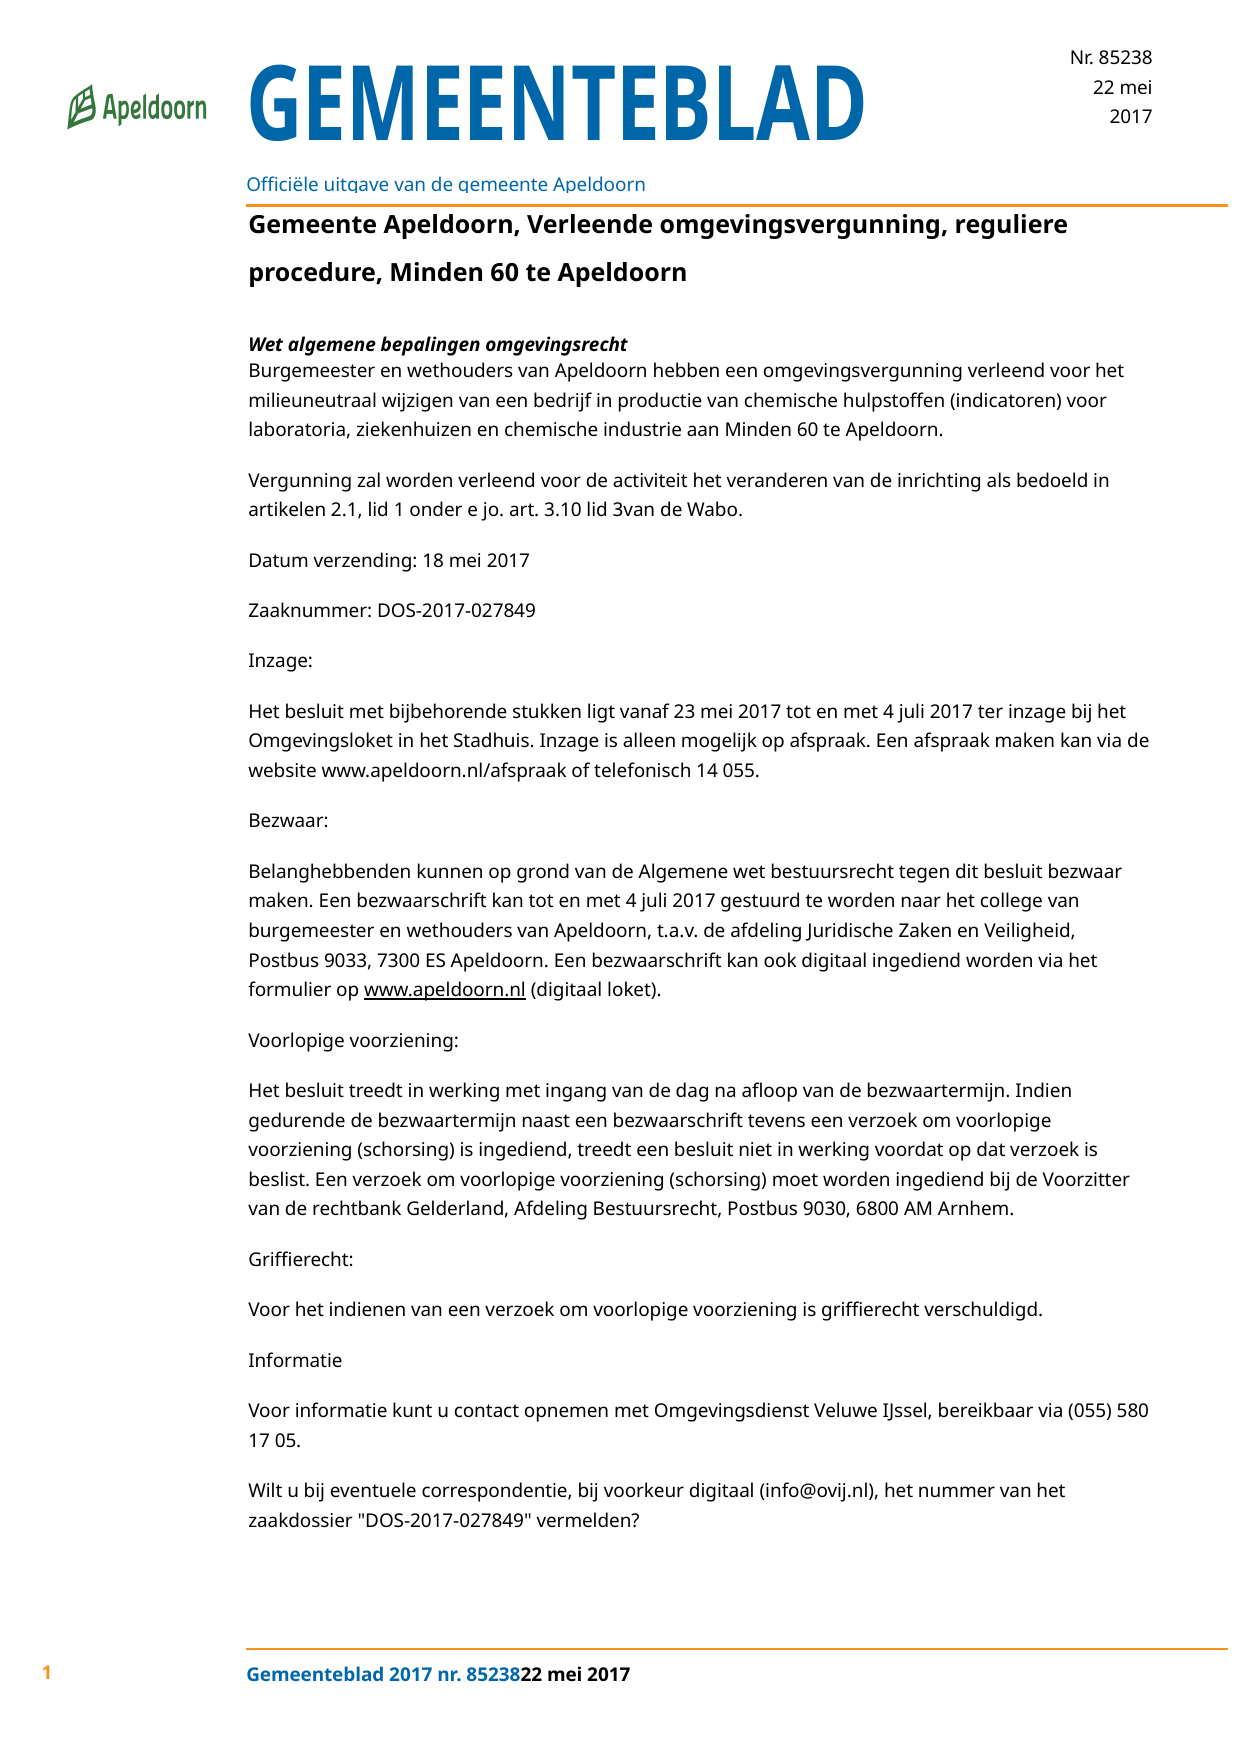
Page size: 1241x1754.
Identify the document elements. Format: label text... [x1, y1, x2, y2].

text Voor het indienen van een verzoek om voorlopige voorziening is griffierecht verschuldigd. [248, 1296, 1152, 1322]
text Inzage: [248, 648, 1152, 673]
text Informatie [248, 1347, 1152, 1372]
text Bezwaar: [248, 808, 1152, 833]
text Vergunning zal worden verleend voor de activiteit het veranderen van de inrichting als bedoeld in artikelen 2.1, lid 1 onder e jo. art. 3.10 lid 3van de Wabo. [248, 467, 1152, 522]
picture [41, 47, 231, 172]
text Datum verzending: 18 mei 2017 [248, 547, 1152, 572]
text Belanghebbenden kunnen op grond van de Algemene wet bestuursrecht tegen dit besluit bezwaar maken. Een bezwaarschrift kan tot en met 4 juli 2017 gestuurd te worden naar het college van burgemeester en wethouders van Apeldoorn, t.a.v. de afdeling Juridische Zaken en Veiligheid, Postbus 9033, 7300 ES Apeldoorn. Een bezwaarschrift kan ook digitaal ingediend worden via het formulier op www.apeldoorn.nl (digitaal loket). [248, 858, 1152, 1002]
text Het besluit treedt in werking met ingang van de dag na afloop van de bezwaartermijn. Indien gedurende de bezwaartermijn naast een bezwaarschrift tevens een verzoek om voorlopige voorziening (schorsing) is ingediend, treedt een besluit niet in werking voordat op dat verzoek is beslist. Een verzoek om voorlopige voorziening (schorsing) moet worden ingediend bij de Voorzitter van de rechtbank Gelderland, Afdeling Bestuursrecht, Postbus 9030, 6800 AM Arnhem. [248, 1077, 1152, 1221]
text Wilt u bij eventuele correspondentie, bij voorkeur digitaal (info@ovij.nl), het nummer van het zaakdossier "DOS-2017-027849" vermelden? [248, 1477, 1152, 1532]
text Zaaknummer: DOS-2017-027849 [248, 597, 1152, 623]
text Het besluit met bijbehorende stukken ligt vanaf 23 mei 2017 tot en met 4 juli 2017 ter inzage bij het Omgevingsloket in het Stadhuis. Inzage is alleen mogelijk op afspraak. Een afspraak maken kan via de website www.apeldoorn.nl/afspraak of telefonisch 14 055. [248, 698, 1152, 783]
text Burgemeester en wethouders van Apeldoorn hebben een omgevingsvergunning verleend voor het milieuneutraal wijzigen van een bedrijf in productie van chemische hulpstoffen (indicatoren) voor laboratoria, ziekenhuizen en chemische industrie aan Minden 60 te Apeldoorn. [248, 357, 1152, 442]
text Griffierecht: [248, 1246, 1152, 1272]
text Voor informatie kunt u contact opnemen met Omgevingsdienst Veluwe IJssel, bereikbaar via (055) 580 17 05. [248, 1397, 1152, 1452]
text Wet algemene bepalingen omgevingsrecht [248, 331, 1152, 357]
text Voorlopige voorziening: [248, 1027, 1152, 1052]
text Gemeente Apeldoorn, Verleende omgevingsvergunning, reguliere procedure, Minden 60 te Apeldoorn [248, 207, 1152, 288]
